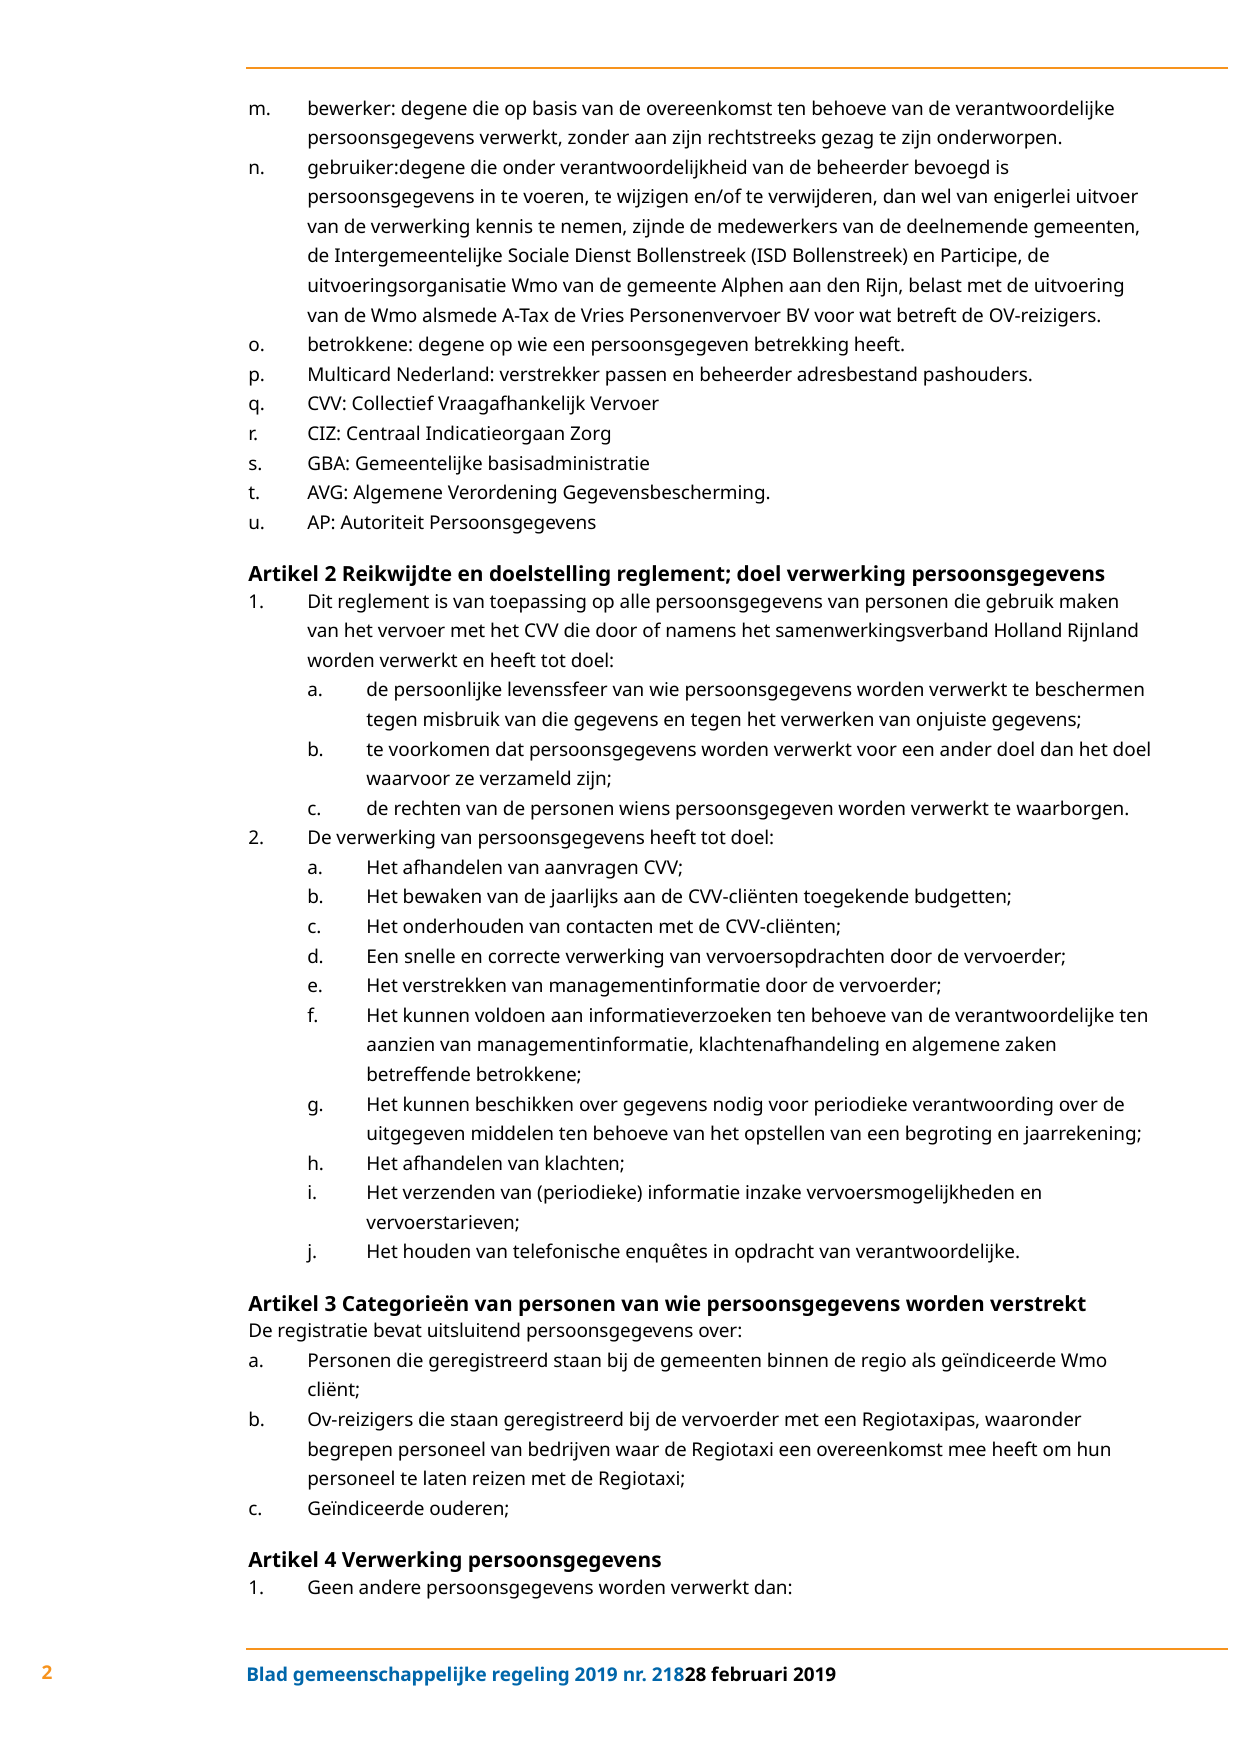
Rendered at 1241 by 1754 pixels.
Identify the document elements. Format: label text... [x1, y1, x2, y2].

list Dit reglement is van toepassing op alle persoonsgegevens van personen die gebruik maken van het vervoer met het CVV die door of namens het samenwerkingsverband Holland Rijnland worden verwerkt en heeft tot doel: [248, 588, 1152, 673]
list De verwerking van persoonsgegevens heeft tot doel: [248, 824, 1152, 850]
list Multicard Nederland: verstrekker passen en beheerder adresbestand pashouders. [248, 361, 1152, 387]
list Het bewaken van de jaarlijks aan de CVV-cliënten toegekende budgetten; [307, 884, 1152, 909]
list Het afhandelen van klachten; [307, 1150, 1152, 1176]
list Het afhandelen van aanvragen CVV; [307, 854, 1152, 880]
list Het kunnen beschikken over gegevens nodig voor periodieke verantwoording over de uitgegeven middelen ten behoeve van het opstellen van een begroting en jaarrekening; [307, 1091, 1152, 1146]
list bewerker: degene die op basis van de overeenkomst ten behoeve van de verantwoordelijke persoonsgegevens verwerkt, zonder aan zijn rechtstreeks gezag te zijn onderworpen. [248, 95, 1152, 150]
list de rechten van de personen wiens persoonsgegeven worden verwerkt te waarborgen. [307, 795, 1152, 821]
list AP: Autoriteit Persoonsgegevens [248, 509, 1152, 535]
list CVV: Collectief Vraagafhankelijk Vervoer [248, 391, 1152, 416]
text De registratie bevat uitsluitend persoonsgegevens over: [248, 1317, 1152, 1343]
list de persoonlijke levenssfeer van wie persoonsgegevens worden verwerkt te beschermen tegen misbruik van die gegevens en tegen het verwerken van onjuiste gegevens; [307, 677, 1152, 732]
list AVG: Algemene Verordening Gegevensbescherming. [248, 479, 1152, 505]
list CIZ: Centraal Indicatieorgaan Zorg [248, 420, 1152, 446]
text Artikel 2 Reikwijdte en doelstelling reglement; doel verwerking persoonsgegevens [248, 559, 1152, 588]
list gebruiker:degene die onder verantwoordelijkheid van de beheerder bevoegd is persoonsgegevens in te voeren, te wijzigen en/of te verwijderen, dan wel van enigerlei uitvoer van de verwerking kennis te nemen, zijnde de medewerkers van de deelnemende gemeenten, de Intergemeentelijke Sociale Dienst Bollenstreek (ISD Bollenstreek) en Participe, de uitvoeringsorganisatie Wmo van de gemeente Alphen aan den Rijn, belast met de uitvoering van de Wmo alsmede A-Tax de Vries Personenvervoer BV voor wat betreft de OV-reizigers. [248, 154, 1152, 328]
picture [41, 47, 231, 172]
list Een snelle en correcte verwerking van vervoersopdrachten door de vervoerder; [307, 943, 1152, 968]
text Artikel 3 Categorieën van personen van wie persoonsgegevens worden verstrekt [248, 1289, 1152, 1317]
text Artikel 4 Verwerking persoonsgegevens [248, 1545, 1152, 1574]
list Het onderhouden van contacten met de CVV-cliënten; [307, 913, 1152, 939]
list Geen andere persoonsgegevens worden verwerkt dan: [248, 1574, 1152, 1599]
list GBA: Gemeentelijke basisadministratie [248, 450, 1152, 476]
list Het kunnen voldoen aan informatieverzoeken ten behoeve van de verantwoordelijke ten aanzien van managementinformatie, klachtenafhandeling en algemene zaken betreffende betrokkene; [307, 1002, 1152, 1087]
list te voorkomen dat persoonsgegevens worden verwerkt voor een ander doel dan het doel waarvoor ze verzameld zijn; [307, 736, 1152, 791]
list Het verzenden van (periodieke) informatie inzake vervoersmogelijkheden en vervoerstarieven; [307, 1179, 1152, 1235]
list Geïndiceerde ouderen; [248, 1495, 1152, 1521]
list Het verstrekken van managementinformatie door de vervoerder; [307, 972, 1152, 998]
list Personen die geregistreerd staan bij de gemeenten binnen de regio als geïndiceerde Wmo cliënt; [248, 1347, 1152, 1402]
list Ov-reizigers die staan geregistreerd bij de vervoerder met een Regiotaxipas, waaronder begrepen personeel van bedrijven waar de Regiotaxi een overeenkomst mee heeft om hun personeel te laten reizen met de Regiotaxi; [248, 1406, 1152, 1491]
list Het houden van telefonische enquêtes in opdracht van verantwoordelijke. [307, 1239, 1152, 1264]
list betrokkene: degene op wie een persoonsgegeven betrekking heeft. [248, 331, 1152, 357]
